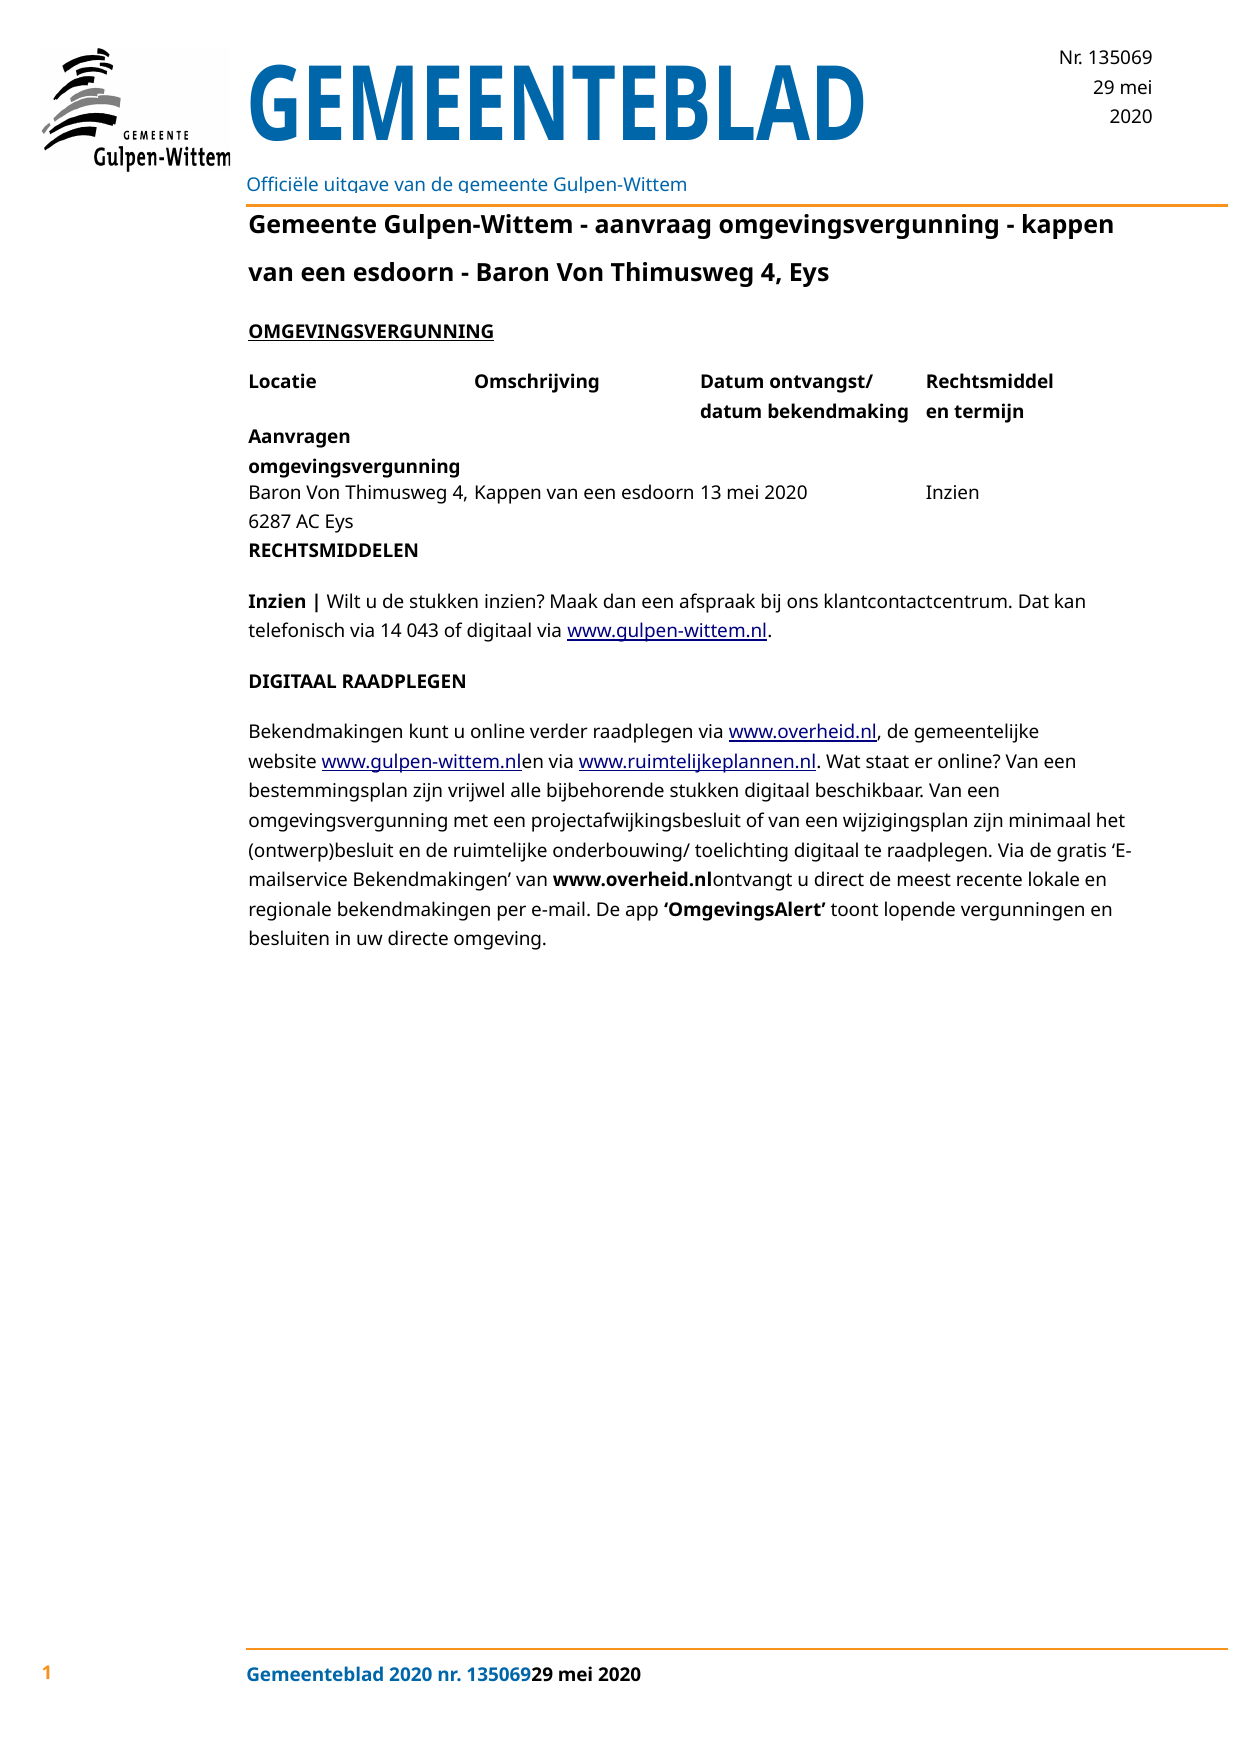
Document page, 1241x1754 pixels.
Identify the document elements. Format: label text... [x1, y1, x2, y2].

table_header Datum ontvangst/ datum bekendmaking [700, 369, 926, 424]
table_cell [474, 424, 700, 479]
table_cell [700, 424, 926, 479]
text Inzien | Wilt u de stukken inzien? Maak dan een afspraak bij ons klantcontactcentrum. Dat kan telefonisch via 14 043 of digitaal via www.gulpen-wittem.nl. [248, 588, 1152, 643]
picture [41, 47, 231, 172]
table_cell Kappen van een esdoorn [474, 479, 700, 534]
text Gemeente Gulpen-Wittem - aanvraag omgevingsvergunning - kappen van een esdoorn - Baron Von Thimusweg 4, Eys [248, 207, 1152, 288]
table_cell 13 mei 2020 [700, 479, 926, 534]
text RECHTSMIDDELEN [248, 538, 1152, 563]
table_header Locatie [248, 369, 474, 424]
table_header Omschrijving [474, 369, 700, 424]
text OMGEVINGSVERGUNNING [248, 318, 1152, 344]
table_cell Inzien [926, 479, 1152, 534]
table_header Rechtsmiddel en termijn [926, 369, 1152, 424]
table_cell Baron Von Thimusweg 4, 6287 AC Eys [248, 479, 474, 534]
text DIGITAAL RAADPLEGEN [248, 668, 1152, 694]
table_cell [926, 424, 1152, 479]
table_cell Aanvragen omgevingsvergunning [248, 424, 474, 479]
text Bekendmakingen kunt u online verder raadplegen via www.overheid.nl, de gemeentelijke website www.gulpen-wittem.nlen via www.ruimtelijkeplannen.nl. Wat staat er online? Van een bestemmingsplan zijn vrijwel alle bijbehorende stukken digitaal beschikbaar. Van een omgevingsvergunning met een projectafwijkingsbesluit of van een wijzigingsplan zijn minimaal het (ontwerp)besluit en de ruimtelijke onderbouwing/ toelichting digitaal te raadplegen. Via de gratis ‘E-mailservice Bekendmakingen’ van www.overheid.nlontvangt u direct de meest recente lokale en regionale bekendmakingen per e-mail. De app ‘OmgevingsAlert’ toont lopende vergunningen en besluiten in uw directe omgeving. [248, 718, 1152, 951]
